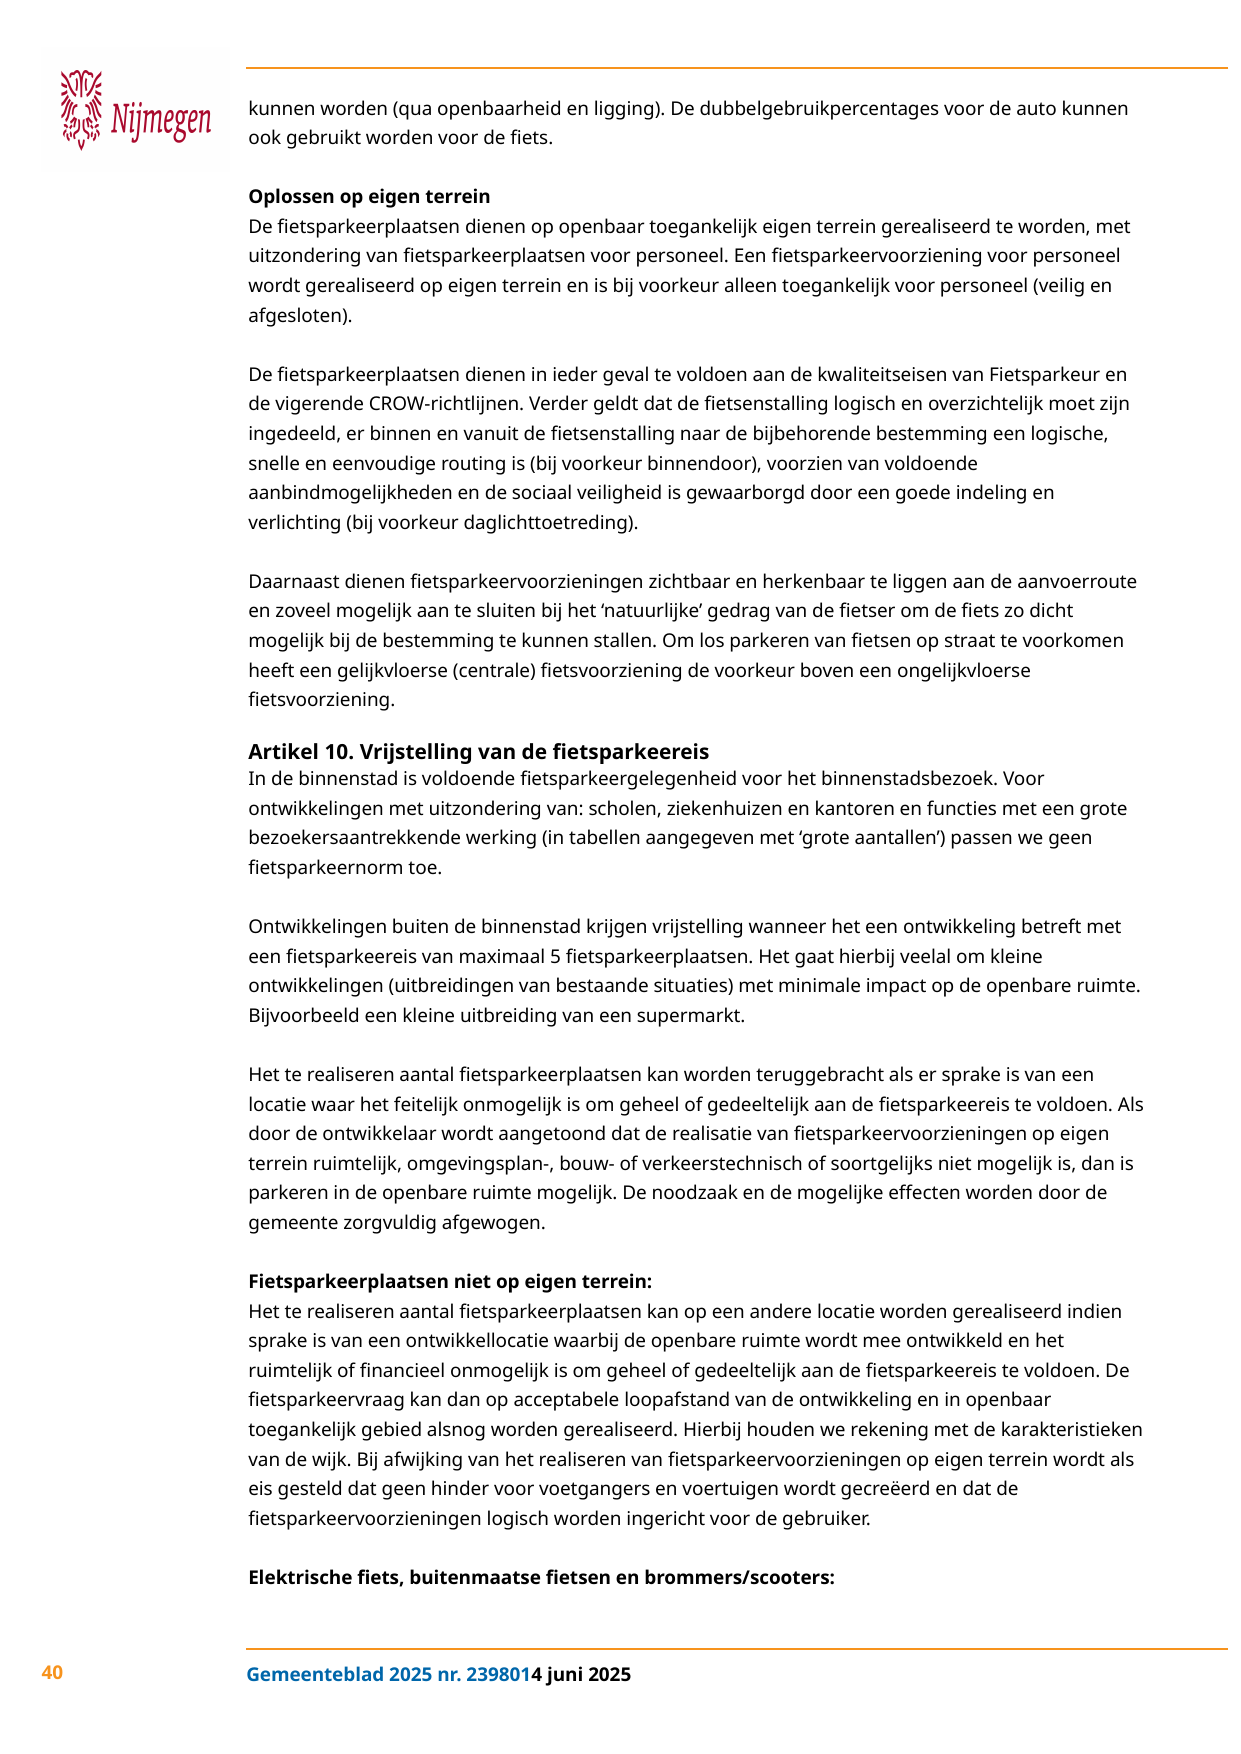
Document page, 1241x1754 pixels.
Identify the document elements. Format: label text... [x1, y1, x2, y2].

text Daarnaast dienen fietsparkeervoorzieningen zichtbaar en herkenbaar te liggen aan de aanvoerroute en zoveel mogelijk aan te sluiten bij het ‘natuurlijke’ gedrag van de fietser om de fiets zo dicht mogelijk bij de bestemming te kunnen stallen. Om los parkeren van fietsen op straat te voorkomen heeft een gelijkvloerse (centrale) fietsvoorziening de voorkeur boven een ongelijkvloerse fietsvoorziening. [248, 568, 1152, 712]
text Ontwikkelingen buiten de binnenstad krijgen vrijstelling wanneer het een ontwikkeling betreft met een fietsparkeereis van maximaal 5 fietsparkeerplaatsen. Het gaat hierbij veelal om kleine ontwikkelingen (uitbreidingen van bestaande situaties) met minimale impact op de openbare ruimte. Bijvoorbeeld een kleine uitbreiding van een supermarkt. [248, 913, 1152, 1028]
text Oplossen op eigen terrein [248, 183, 1152, 209]
text De fietsparkeerplaatsen dienen in ieder geval te voldoen aan de kwaliteitseisen van Fietsparkeur en de vigerende CROW-richtlijnen. Verder geldt dat de fietsenstalling logisch en overzichtelijk moet zijn ingedeeld, er binnen en vanuit de fietsenstalling naar de bijbehorende bestemming een logische, snelle en eenvoudige routing is (bij voorkeur binnendoor), voorzien van voldoende aanbindmogelijkheden en de sociaal veiligheid is gewaarborgd door een goede indeling en verlichting (bij voorkeur daglichttoetreding). [248, 361, 1152, 535]
text De fietsparkeerplaatsen dienen op openbaar toegankelijk eigen terrein gerealiseerd te worden, met uitzondering van fietsparkeerplaatsen voor personeel. Een fietsparkeervoorziening voor personeel wordt gerealiseerd op eigen terrein en is bij voorkeur alleen toegankelijk voor personeel (veilig en afgesloten). [248, 213, 1152, 328]
text In de binnenstad is voldoende fietsparkeergelegenheid voor het binnenstadsbezoek. Voor ontwikkelingen met uitzondering van: scholen, ziekenhuizen en kantoren en functies met een grote bezoekersaantrekkende werking (in tabellen aangegeven met ‘grote aantallen’) passen we geen fietsparkeernorm toe. [248, 765, 1152, 880]
text Fietsparkeerplaatsen niet op eigen terrein: [248, 1268, 1152, 1294]
text Het te realiseren aantal fietsparkeerplaatsen kan op een andere locatie worden gerealiseerd indien sprake is van een ontwikkellocatie waarbij de openbare ruimte wordt mee ontwikkeld en het ruimtelijk of financieel onmogelijk is om geheel of gedeeltelijk aan de fietsparkeereis te voldoen. De fietsparkeervraag kan dan op acceptabele loopafstand van de ontwikkeling en in openbaar toegankelijk gebied alsnog worden gerealiseerd. Hierbij houden we rekening met de karakteristieken van de wijk. Bij afwijking van het realiseren van fietsparkeervoorzieningen op eigen terrein wordt als eis gesteld dat geen hinder voor voetgangers en voertuigen wordt gecreëerd en dat de fietsparkeervoorzieningen logisch worden ingericht voor de gebruiker. [248, 1298, 1152, 1531]
text kunnen worden (qua openbaarheid en ligging). De dubbelgebruikpercentages voor de auto kunnen ook gebruikt worden voor de fiets. [248, 95, 1152, 150]
picture [41, 47, 231, 172]
text Elektrische fiets, buitenmaatse fietsen en brommers/scooters: [248, 1564, 1152, 1590]
text Artikel 10. Vrijstelling van de fietsparkeereis [248, 737, 1152, 765]
text Het te realiseren aantal fietsparkeerplaatsen kan worden teruggebracht als er sprake is van een locatie waar het feitelijk onmogelijk is om geheel of gedeeltelijk aan de fietsparkeereis te voldoen. Als door de ontwikkelaar wordt aangetoond dat de realisatie van fietsparkeervoorzieningen op eigen terrein ruimtelijk, omgevingsplan-, bouw- of verkeerstechnisch of soortgelijks niet mogelijk is, dan is parkeren in de openbare ruimte mogelijk. De noodzaak en de mogelijke effecten worden door de gemeente zorgvuldig afgewogen. [248, 1061, 1152, 1235]
